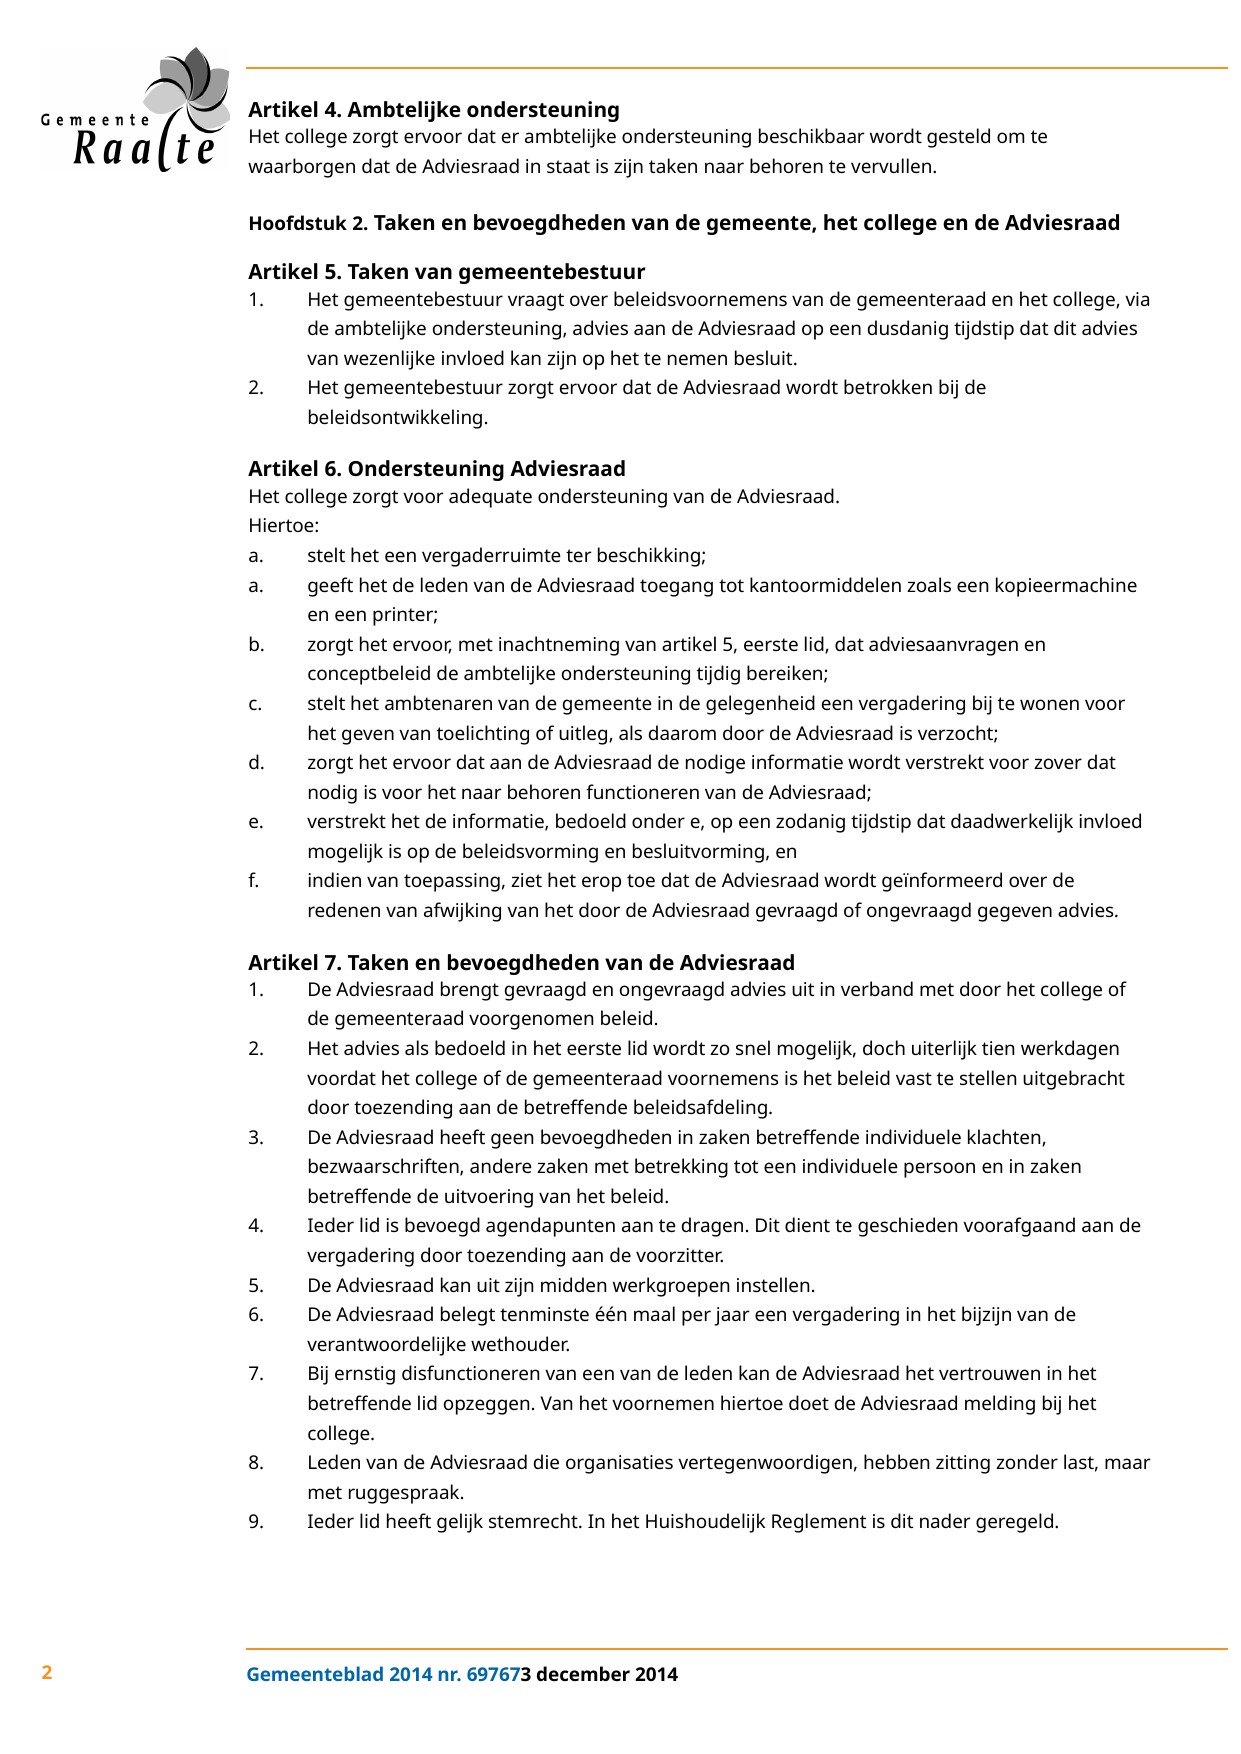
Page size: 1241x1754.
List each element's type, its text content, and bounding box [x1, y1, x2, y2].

list Bij ernstig disfunctioneren van een van de leden kan de Adviesraad het vertrouwen in het betreffende lid opzeggen. Van het voornemen hiertoe doet de Adviesraad melding bij het college. [248, 1361, 1152, 1446]
text Hoofdstuk 2. Taken en bevoegdheden van de gemeente, het college en de Adviesraad [248, 208, 1152, 237]
text Het college zorgt ervoor dat er ambtelijke ondersteuning beschikbaar wordt gesteld om te waarborgen dat de Adviesraad in staat is zijn taken naar behoren te vervullen. [248, 123, 1152, 178]
list geeft het de leden van de Adviesraad toegang tot kantoormiddelen zoals een kopieermachine en een printer; [248, 572, 1152, 627]
list stelt het ambtenaren van de gemeente in de gelegenheid een vergadering bij te wonen voor het geven van toelichting of uitleg, als daarom door de Adviesraad is verzocht; [248, 690, 1152, 745]
list verstrekt het de informatie, bedoeld onder e, op een zodanig tijdstip dat daadwerkelijk invloed mogelijk is op de beleidsvorming en besluitvorming, en [248, 808, 1152, 864]
list De Adviesraad belegt tenminste één maal per jaar een vergadering in het bijzijn van de verantwoordelijke wethouder. [248, 1301, 1152, 1357]
text Artikel 7. Taken en bevoegdheden van de Adviesraad [248, 948, 1152, 976]
list De Adviesraad brengt gevraagd en ongevraagd advies uit in verband met door het college of de gemeenteraad voorgenomen beleid. [248, 976, 1152, 1031]
picture [41, 47, 231, 172]
text Artikel 5. Taken van gemeentebestuur [248, 257, 1152, 286]
list stelt het een vergaderruimte ter beschikking; [248, 542, 1152, 568]
list Ieder lid is bevoegd agendapunten aan te dragen. Dit dient te geschieden voorafgaand aan de vergadering door toezending aan de voorzitter. [248, 1213, 1152, 1268]
list De Adviesraad kan uit zijn midden werkgroepen instellen. [248, 1272, 1152, 1298]
text Artikel 6. Ondersteuning Adviesraad [248, 454, 1152, 483]
list Ieder lid heeft gelijk stemrecht. In het Huishoudelijk Reglement is dit nader geregeld. [248, 1508, 1152, 1534]
list indien van toepassing, ziet het erop toe dat de Adviesraad wordt geïnformeerd over de redenen van afwijking van het door de Adviesraad gevraagd of ongevraagd gegeven advies. [248, 868, 1152, 923]
text Hiertoe: [248, 513, 1152, 538]
list Het gemeentebestuur zorgt ervoor dat de Adviesraad wordt betrokken bij de beleidsontwikkeling. [248, 374, 1152, 430]
list Leden van de Adviesraad die organisaties vertegenwoordigen, hebben zitting zonder last, maar met ruggespraak. [248, 1449, 1152, 1505]
text Artikel 4. Ambtelijke ondersteuning [248, 95, 1152, 123]
text Het college zorgt voor adequate ondersteuning van de Adviesraad. [248, 483, 1152, 509]
list De Adviesraad heeft geen bevoegdheden in zaken betreffende individuele klachten, bezwaarschriften, andere zaken met betrekking tot een individuele persoon en in zaken betreffende de uitvoering van het beleid. [248, 1124, 1152, 1209]
list zorgt het ervoor, met inachtneming van artikel 5, eerste lid, dat adviesaanvragen en conceptbeleid de ambtelijke ondersteuning tijdig bereiken; [248, 631, 1152, 686]
list Het gemeentebestuur vraagt over beleidsvoornemens van de gemeenteraad en het college, via de ambtelijke ondersteuning, advies aan de Adviesraad op een dusdanig tijdstip dat dit advies van wezenlijke invloed kan zijn op het te nemen besluit. [248, 286, 1152, 371]
list zorgt het ervoor dat aan de Adviesraad de nodige informatie wordt verstrekt voor zover dat nodig is voor het naar behoren functioneren van de Adviesraad; [248, 749, 1152, 804]
list Het advies als bedoeld in het eerste lid wordt zo snel mogelijk, doch uiterlijk tien werkdagen voordat het college of de gemeenteraad voornemens is het beleid vast te stellen uitgebracht door toezending aan de betreffende beleidsafdeling. [248, 1035, 1152, 1120]
